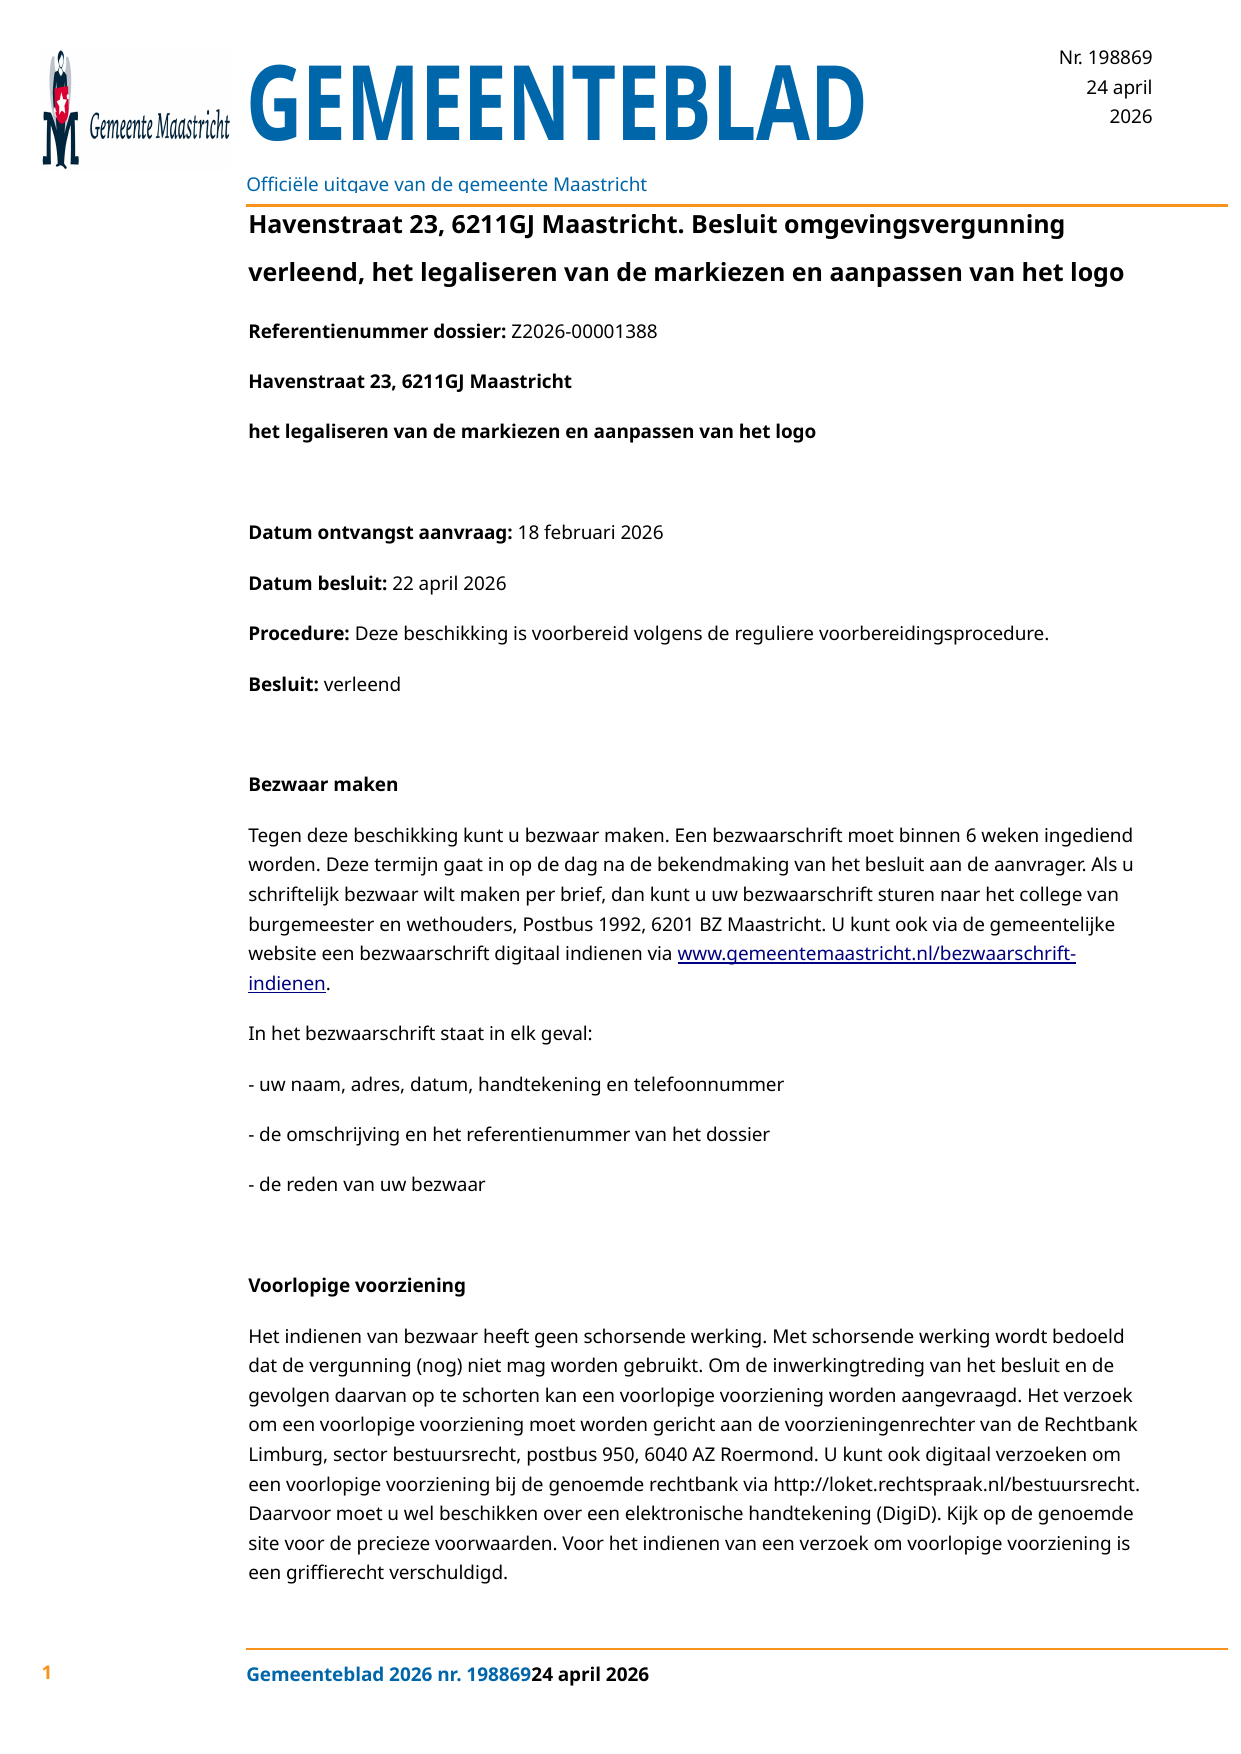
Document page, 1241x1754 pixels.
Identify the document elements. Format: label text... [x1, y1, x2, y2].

text het legaliseren van de markiezen en aanpassen van het logo [248, 419, 1152, 444]
text - de omschrijving en het referentienummer van het dossier [248, 1121, 1152, 1147]
text Havenstraat 23, 6211GJ Maastricht. Besluit omgevingsvergunning verleend, het legaliseren van de markiezen en aanpassen van het logo [248, 207, 1152, 288]
picture [41, 47, 231, 172]
text Datum ontvangst aanvraag: 18 februari 2026 [248, 519, 1152, 545]
text Bezwaar maken [248, 772, 1152, 797]
text Het indienen van bezwaar heeft geen schorsende werking. Met schorsende werking wordt bedoeld dat de vergunning (nog) niet mag worden gebruikt. Om de inwerkingtreding van het besluit en de gevolgen daarvan op te schorten kan een voorlopige voorziening worden aangevraagd. Het verzoek om een voorlopige voorziening moet worden gericht aan de voorzieningenrechter van de Rechtbank Limburg, sector bestuursrecht, postbus 950, 6040 AZ Roermond. U kunt ook digitaal verzoeken om een voorlopige voorziening bij de genoemde rechtbank via http://loket.rechtspraak.nl/bestuursrecht. Daarvoor moet u wel beschikken over een elektronische handtekening (DigiD). Kijk op de genoemde site voor de precieze voorwaarden. Voor het indienen van een verzoek om voorlopige voorziening is een griffierecht verschuldigd. [248, 1323, 1152, 1585]
text - de reden van uw bezwaar [248, 1172, 1152, 1197]
text Referentienummer dossier: Z2026-00001388 [248, 318, 1152, 344]
text Procedure: Deze beschikking is voorbereid volgens de reguliere voorbereidingsprocedure. [248, 620, 1152, 646]
text Datum besluit: 22 april 2026 [248, 570, 1152, 596]
text - uw naam, adres, datum, handtekening en telefoonnummer [248, 1071, 1152, 1097]
text Voorlopige voorziening [248, 1272, 1152, 1298]
text In het bezwaarschrift staat in elk geval: [248, 1020, 1152, 1046]
text Besluit: verleend [248, 671, 1152, 697]
text Havenstraat 23, 6211GJ Maastricht [248, 368, 1152, 394]
text Tegen deze beschikking kunt u bezwaar maken. Een bezwaarschrift moet binnen 6 weken ingediend worden. Deze termijn gaat in op de dag na de bekendmaking van het besluit aan de aanvrager. Als u schriftelijk bezwaar wilt maken per brief, dan kunt u uw bezwaarschrift sturen naar het college van burgemeester en wethouders, Postbus 1992, 6201 BZ Maastricht. U kunt ook via de gemeentelijke website een bezwaarschrift digitaal indienen via www.gemeentemaastricht.nl/bezwaarschrift-indienen. [248, 822, 1152, 996]
